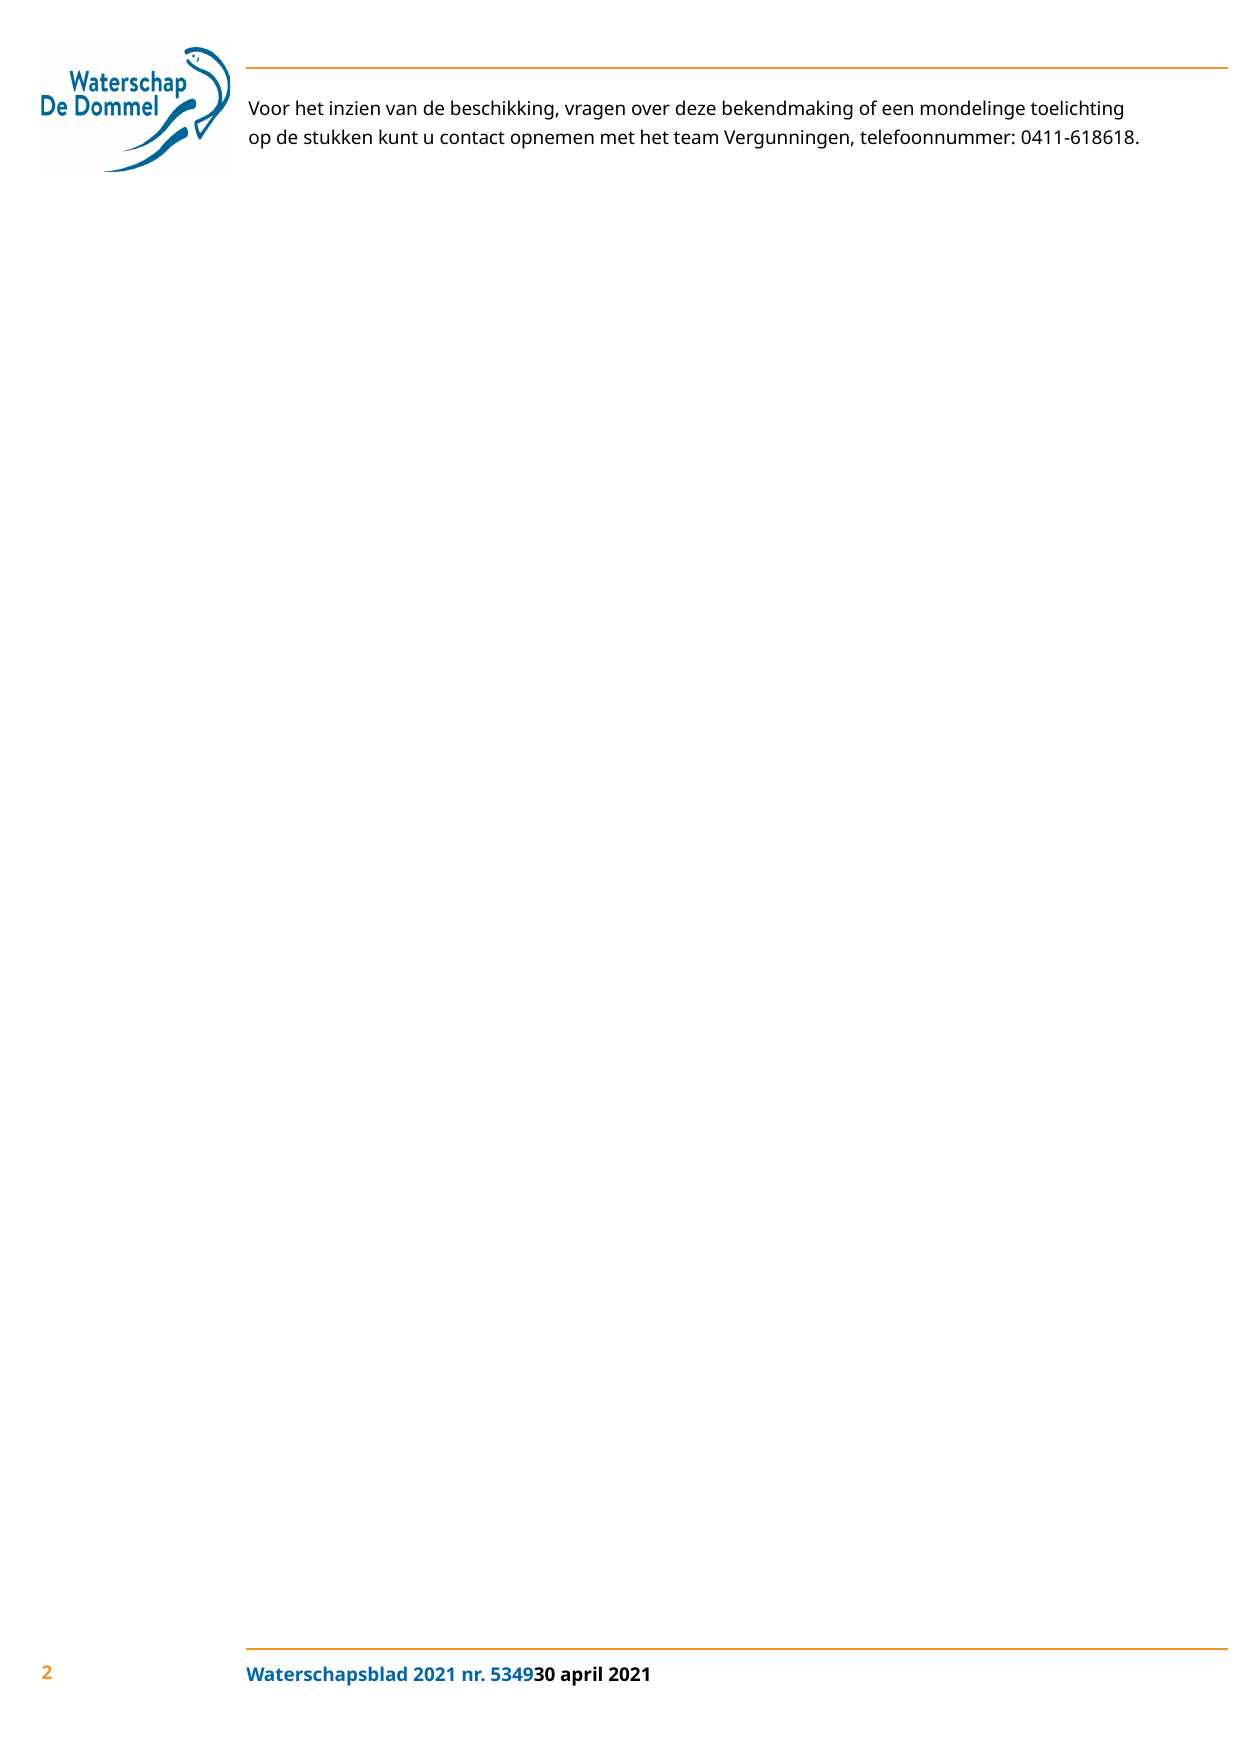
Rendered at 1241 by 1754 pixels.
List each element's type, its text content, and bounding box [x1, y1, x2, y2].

picture [45, 99, 51, 111]
text Voor het inzien van de beschikking, vragen over deze bekendmaking of een mondelinge toelichting op de stukken kunt u contact opnemen met het team Vergunningen, telefoonnummer: 0411-618618. [248, 95, 1152, 150]
picture [204, 47, 231, 76]
picture [198, 118, 210, 131]
picture [41, 47, 231, 172]
